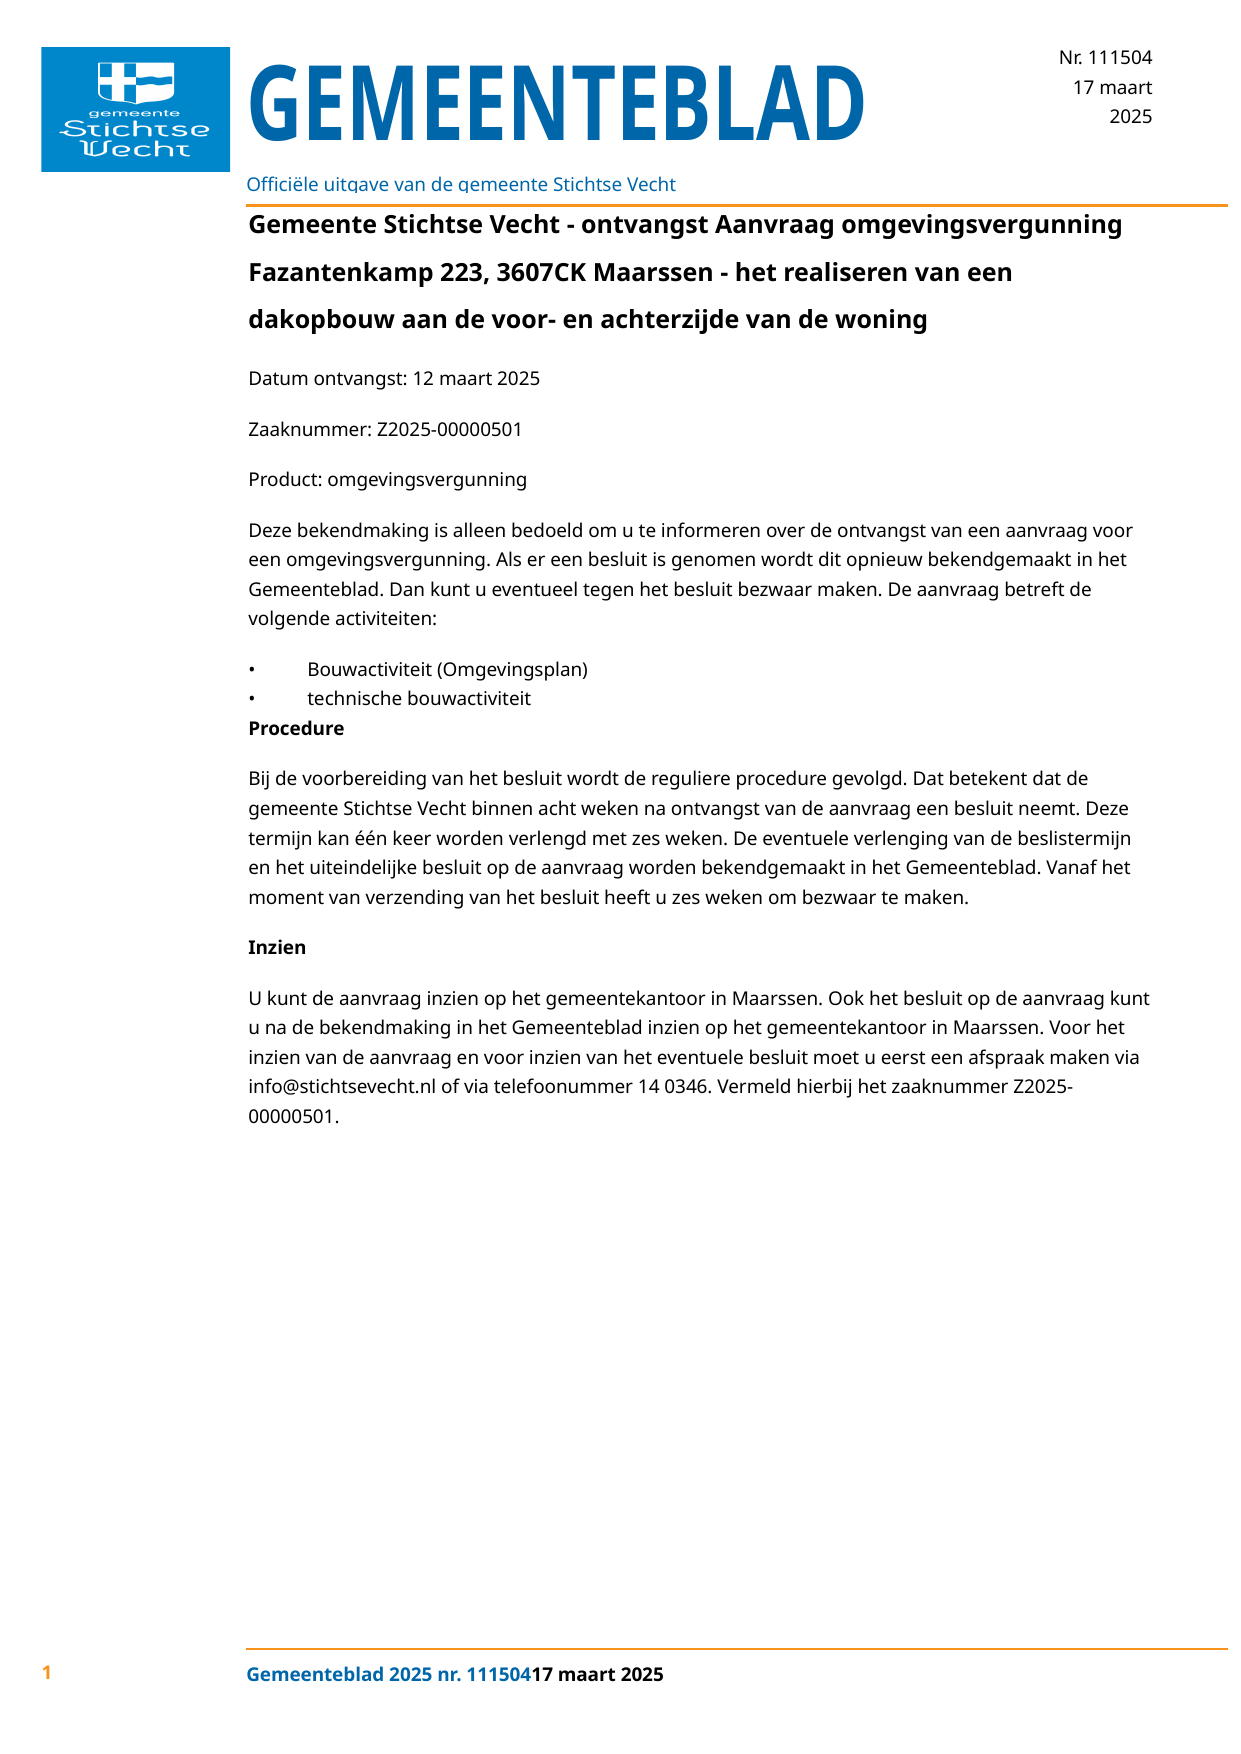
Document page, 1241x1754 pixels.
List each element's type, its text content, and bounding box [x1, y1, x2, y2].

picture [137, 63, 174, 103]
picture [99, 63, 135, 101]
text Product: omgevingsvergunning [248, 466, 1152, 492]
text Procedure [248, 715, 1152, 741]
text Datum ontvangst: 12 maart 2025 [248, 366, 1152, 391]
text Inzien [248, 934, 1152, 960]
list technische bouwactiviteit [248, 686, 1152, 711]
text U kunt de aanvraag inzien op het gemeentekantoor in Maarssen. Ook het besluit op de aanvraag kunt u na de bekendmaking in het Gemeenteblad inzien op het gemeentekantoor in Maarssen. Voor het inzien van de aanvraag en voor inzien van het eventuele besluit moet u eerst een afspraak maken via info@stichtsevecht.nl of via telefoonummer 14 0346. Vermeld hierbij het zaaknummer Z2025-00000501. [248, 985, 1152, 1129]
list Bouwactiviteit (Omgevingsplan) [248, 656, 1152, 682]
text Deze bekendmaking is alleen bedoeld om u te informeren over de ontvangst van een aanvraag voor een omgevingsvergunning. Als er een besluit is genomen wordt dit opnieuw bekendgemaakt in het Gemeenteblad. Dan kunt u eventueel tegen het besluit bezwaar maken. De aanvraag betreft de volgende activiteiten: [248, 517, 1152, 631]
text Gemeente Stichtse Vecht - ontvangst Aanvraag omgevingsvergunning Fazantenkamp 223, 3607CK Maarssen - het realiseren van een dakopbouw aan de voor- en achterzijde van de woning [248, 207, 1152, 336]
text Bij de voorbereiding van het besluit wordt de reguliere procedure gevolgd. Dat betekent dat de gemeente Stichtse Vecht binnen acht weken na ontvangst van de aanvraag een besluit neemt. Deze termijn kan één keer worden verlengd met zes weken. De eventuele verlenging van de beslistermijn en het uiteindelijke besluit op de aanvraag worden bekendgemaakt in het Gemeenteblad. Vanaf het moment van verzending van het besluit heeft u zes weken om bezwaar te maken. [248, 766, 1152, 909]
text Zaaknummer: Z2025-00000501 [248, 416, 1152, 442]
